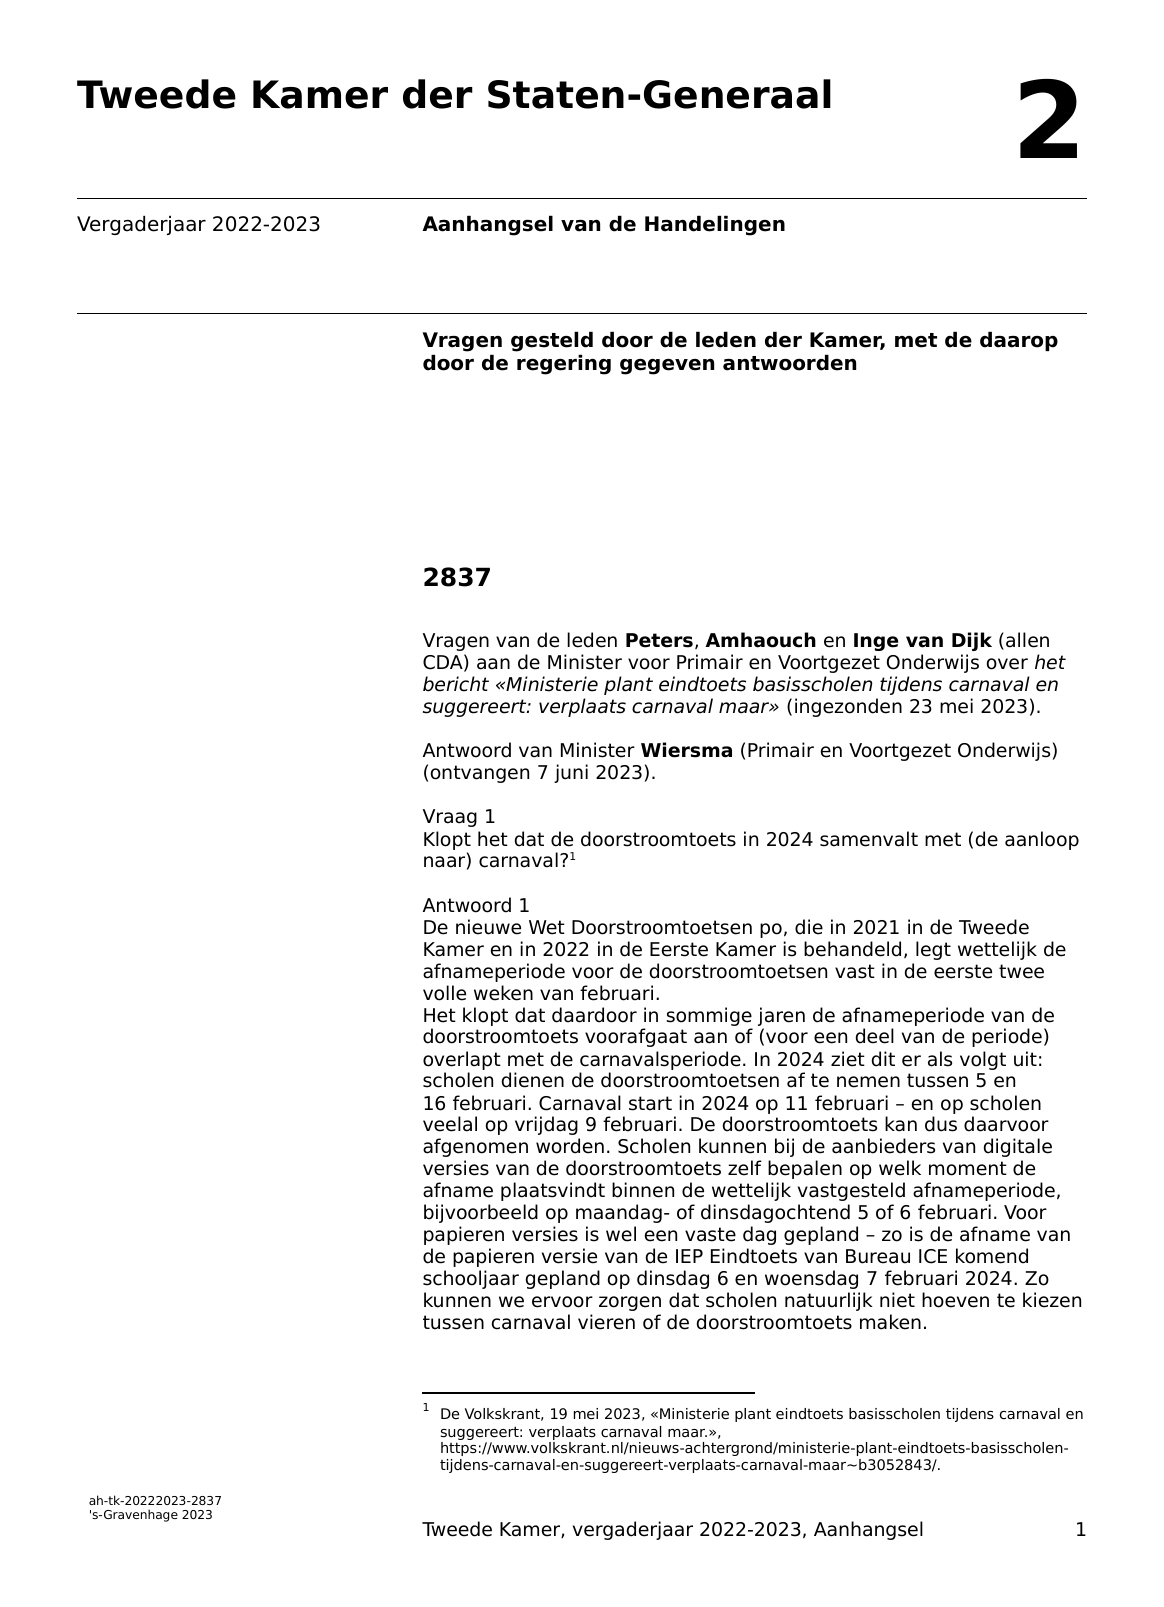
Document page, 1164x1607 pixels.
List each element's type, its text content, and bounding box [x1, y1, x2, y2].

table_cell [77, 314, 422, 375]
text Vraag 1 [422, 806, 1087, 828]
text 's-Gravenhage 2023 [88, 1508, 323, 1522]
text Antwoord van Minister Wiersma (Primair en Voortgezet Onderwijs) (ontvangen 7 juni 2023). [422, 740, 1087, 784]
text De nieuwe Wet Doorstroomtoetsen po, die in 2021 in de Tweede Kamer en in 2022 in de Eerste Kamer is behandeld, legt wettelijk de afnameperiode voor de doorstroomtoetsen vast in de eerste twee volle weken van februari. [422, 917, 1087, 1004]
text De Volkskrant, 19 mei 2023, «Ministerie plant eindtoets basisscholen tijdens carnaval en suggereert: verplaats carnaval maar.», https://www.volkskrant.nl/nieuws-achtergrond/ministerie-plant-eindtoets-basisscholen-tijdens-carnaval-en-suggereert-verplaats-carnaval-maar~b3052843/. [422, 1402, 1087, 1474]
text ah-tk-20222023-2837 [88, 1494, 323, 1508]
text 2837 [422, 563, 1087, 592]
text Vragen van de leden Peters, Amhaouch en Inge van Dijk (allen CDA) aan de Minister voor Primair en Voortgezet Onderwijs over het bericht «Ministerie plant eindtoets basisscholen tijdens carnaval en suggereert: verplaats carnaval maar» (ingezonden 23 mei 2023). [422, 630, 1087, 718]
text Het klopt dat daardoor in sommige jaren de afnameperiode van de doorstroomtoets voorafgaat aan of (voor een deel van de periode) overlapt met de carnavalsperiode. In 2024 ziet dit er als volgt uit: scholen dienen de doorstroomtoetsen af te nemen tussen 5 en 16 februari. Carnaval start in 2024 op 11 februari – en op scholen veelal op vrijdag 9 februari. De doorstroomtoets kan dus daarvoor afgenomen worden. Scholen kunnen bij de aanbieders van digitale versies van de doorstroomtoets zelf bepalen op welk moment de afname plaatsvindt binnen de wettelijk vastgesteld afnameperiode, bijvoorbeeld op maandag- of dinsdagochtend 5 of 6 februari. Voor papieren versies is wel een vaste dag gepland – zo is de afname van de papieren versie van de IEP Eindtoets van Bureau ICE komend schooljaar gepland op dinsdag 6 en woensdag 7 februari 2024. Zo kunnen we ervoor zorgen dat scholen natuurlijk niet hoeven te kiezen tussen carnaval vieren of de doorstroomtoets maken. [422, 1004, 1087, 1334]
table_cell Vergaderjaar 2022-2023 [77, 199, 422, 313]
table_header 2 [886, 59, 1087, 198]
table_cell Aanhangsel van de Handelingen [422, 199, 1087, 313]
table_cell Vragen gesteld door de leden der Kamer, met de daarop door de regering gegeven antwoorden [422, 314, 1087, 375]
text Antwoord 1 [422, 894, 1087, 917]
text Klopt het dat de doorstroomtoets in 2024 samenvalt met (de aanloop naar) carnaval? [422, 828, 1087, 872]
table_header Tweede Kamer der Staten-Generaal [77, 59, 886, 198]
